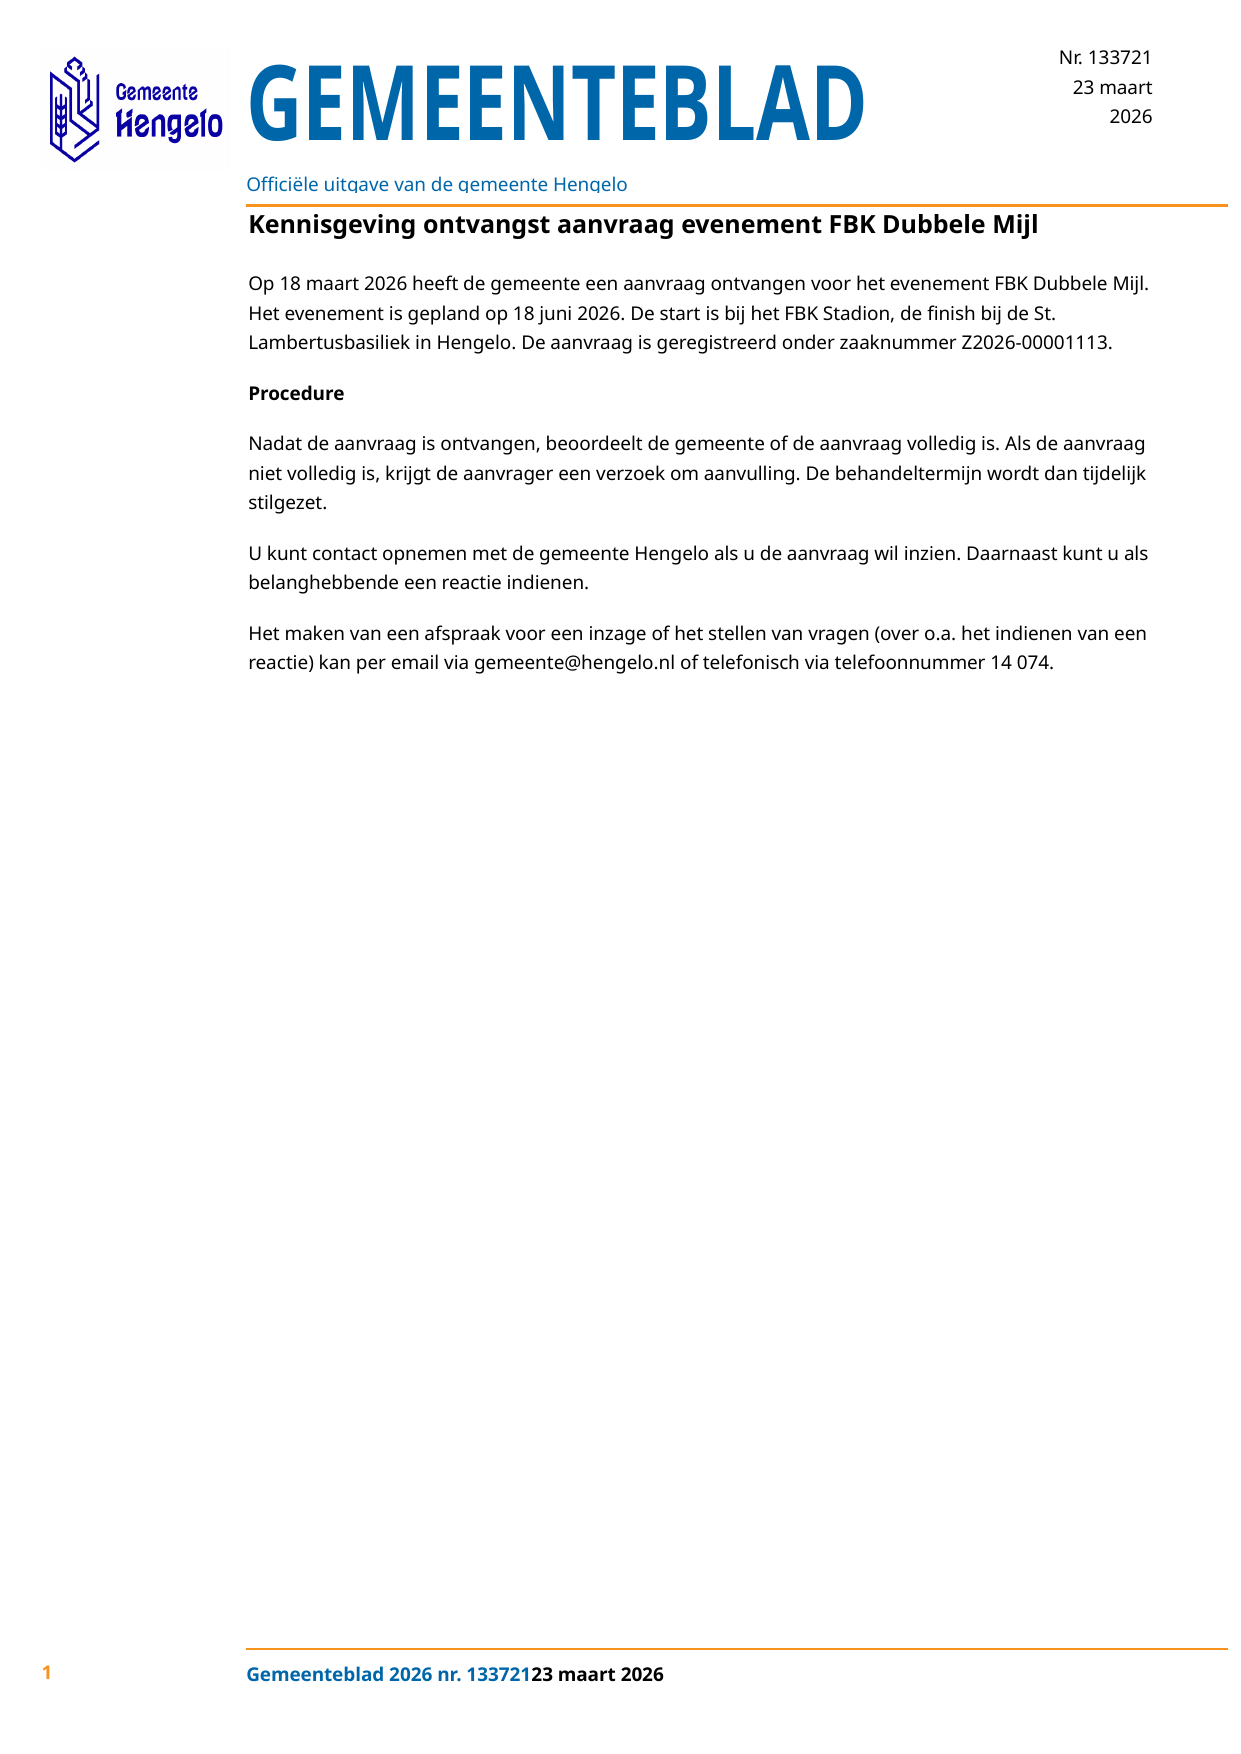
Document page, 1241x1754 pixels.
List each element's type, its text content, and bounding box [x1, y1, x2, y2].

text Het maken van een afspraak voor een inzage of het stellen van vragen (over o.a. het indienen van een reactie) kan per email via gemeente@hengelo.nl of telefonisch via telefoonnummer 14 074. [248, 620, 1152, 675]
text Nadat de aanvraag is ontvangen, beoordeelt de gemeente of de aanvraag volledig is. Als de aanvraag niet volledig is, krijgt de aanvrager een verzoek om aanvulling. De behandeltermijn wordt dan tijdelijk stilgezet. [248, 430, 1152, 515]
text U kunt contact opnemen met de gemeente Hengelo als u de aanvraag wil inzien. Daarnaast kunt u als belanghebbende een reactie indienen. [248, 540, 1152, 595]
text Kennisgeving ontvangst aanvraag evenement FBK Dubbele Mijl [248, 207, 1152, 241]
picture [41, 47, 231, 172]
text Op 18 maart 2026 heeft de gemeente een aanvraag ontvangen voor het evenement FBK Dubbele Mijl. Het evenement is gepland op 18 juni 2026. De start is bij het FBK Stadion, de finish bij de St. Lambertusbasiliek in Hengelo. De aanvraag is geregistreerd onder zaaknummer Z2026-00001113. [248, 270, 1152, 355]
text Procedure [248, 380, 1152, 406]
